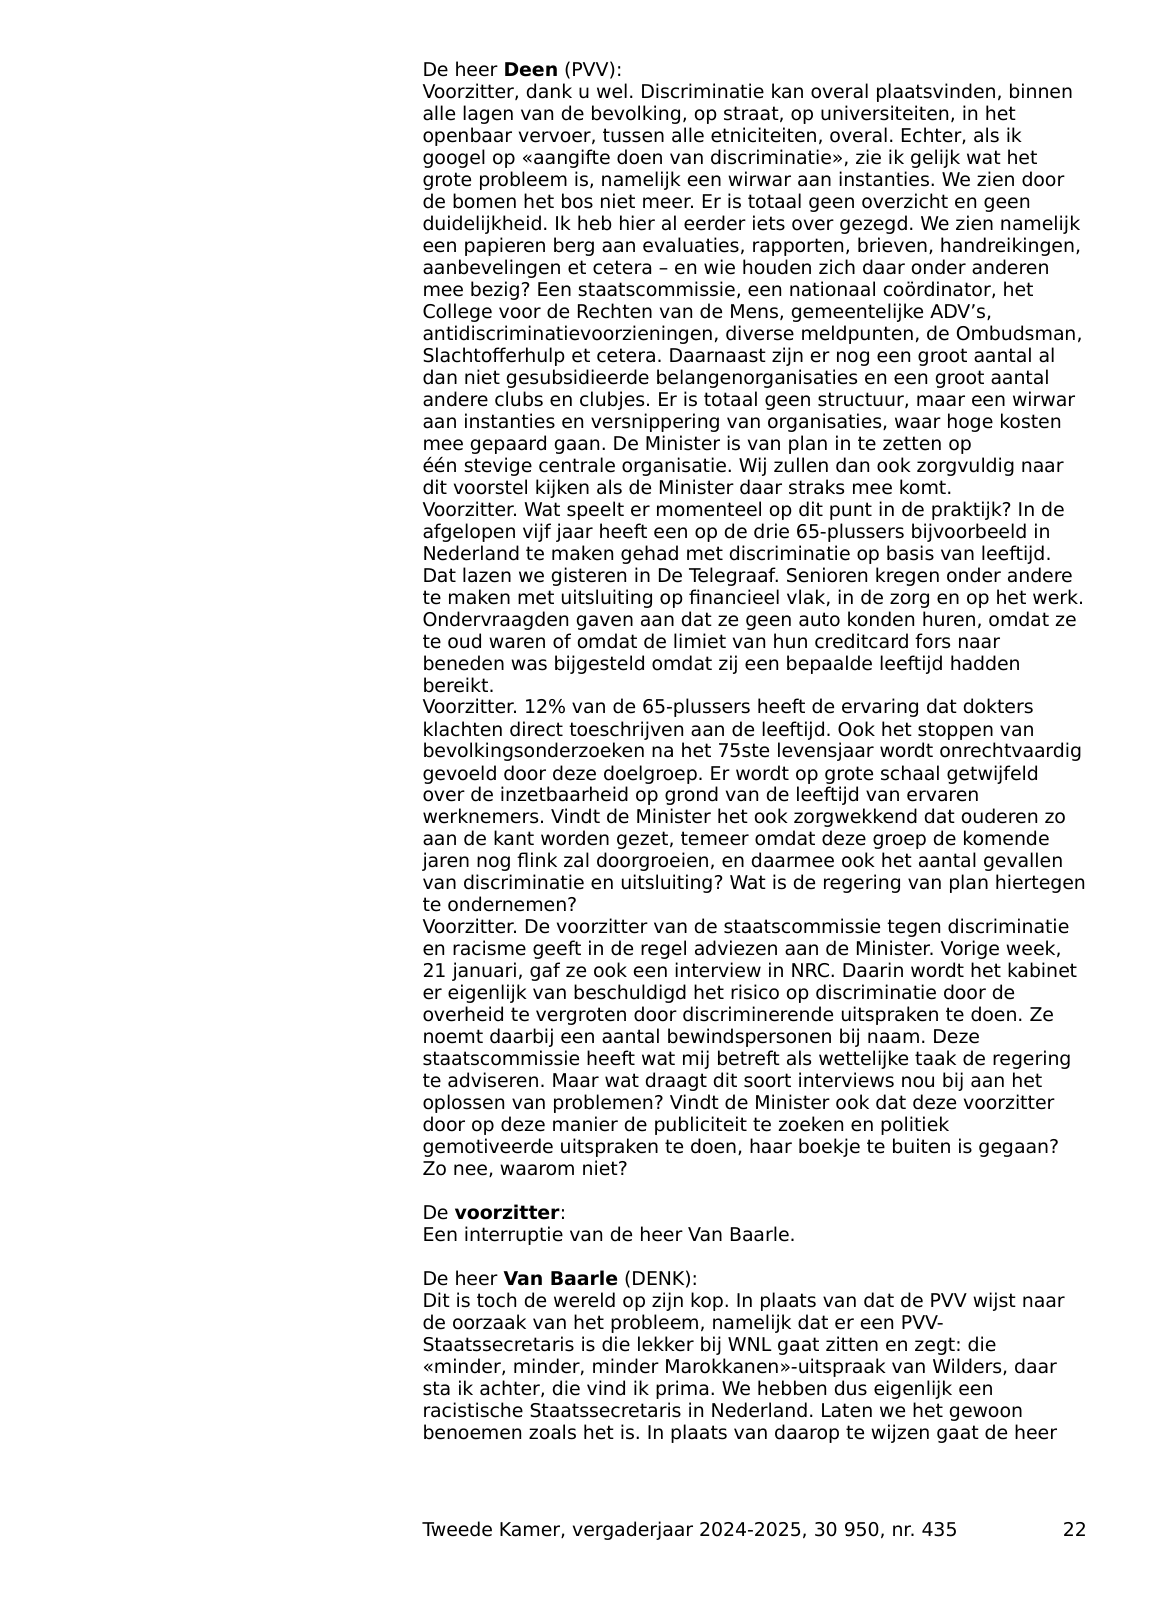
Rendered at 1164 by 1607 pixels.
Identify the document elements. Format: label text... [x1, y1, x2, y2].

text Voorzitter, dank u wel. Discriminatie kan overal plaatsvinden, binnen alle lagen van de bevolking, op straat, op universiteiten, in het openbaar vervoer, tussen alle etniciteiten, overal. Echter, als ik googel op «aangifte doen van discriminatie», zie ik gelijk wat het grote probleem is, namelijk een wirwar aan instanties. We zien door de bomen het bos niet meer. Er is totaal geen overzicht en geen duidelijkheid. Ik heb hier al eerder iets over gezegd. We zien namelijk een papieren berg aan evaluaties, rapporten, brieven, handreikingen, aanbevelingen et cetera – en wie houden zich daar onder anderen mee bezig? Een staatscommissie, een nationaal coördinator, het College voor de Rechten van de Mens, gemeentelijke ADV’s, antidiscriminatievoorzieningen, diverse meldpunten, de Ombudsman, Slachtofferhulp et cetera. Daarnaast zijn er nog een groot aantal al dan niet gesubsidieerde belangenorganisaties en een groot aantal andere clubs en clubjes. Er is totaal geen structuur, maar een wirwar aan instanties en versnippering van organisaties, waar hoge kosten mee gepaard gaan. De Minister is van plan in te zetten op één stevige centrale organisatie. Wij zullen dan ook zorgvuldig naar dit voorstel kijken als de Minister daar straks mee komt. [422, 81, 1087, 499]
text Dit is toch de wereld op zijn kop. In plaats van dat de PVV wijst naar de oorzaak van het probleem, namelijk dat er een PVV-Staatssecretaris is die lekker bij WNL gaat zitten en zegt: die «minder, minder, minder Marokkanen»-uitspraak van Wilders, daar sta ik achter, die vind ik prima. We hebben dus eigenlijk een racistische Staatssecretaris in Nederland. Laten we het gewoon benoemen zoals het is. In plaats van daarop te wijzen gaat de heer [422, 1290, 1087, 1444]
text De voorzitter: [422, 1202, 1087, 1224]
text Voorzitter. 12% van de 65-plussers heeft de ervaring dat dokters klachten direct toeschrijven aan de leeftijd. Ook het stoppen van bevolkingsonderzoeken na het 75ste levensjaar wordt onrechtvaardig gevoeld door deze doelgroep. Er wordt op grote schaal getwijfeld over de inzetbaarheid op grond van de leeftijd van ervaren werknemers. Vindt de Minister het ook zorgwekkend dat ouderen zo aan de kant worden gezet, temeer omdat deze groep de komende jaren nog flink zal doorgroeien, en daarmee ook het aantal gevallen van discriminatie en uitsluiting? Wat is de regering van plan hiertegen te ondernemen? [422, 696, 1087, 916]
text Voorzitter. De voorzitter van de staatscommissie tegen discriminatie en racisme geeft in de regel adviezen aan de Minister. Vorige week, 21 januari, gaf ze ook een interview in NRC. Daarin wordt het kabinet er eigenlijk van beschuldigd het risico op discriminatie door de overheid te vergroten door discriminerende uitspraken te doen. Ze noemt daarbij een aantal bewindspersonen bij naam. Deze staatscommissie heeft wat mij betreft als wettelijke taak de regering te adviseren. Maar wat draagt dit soort interviews nou bij aan het oplossen van problemen? Vindt de Minister ook dat deze voorzitter door op deze manier de publiciteit te zoeken en politiek gemotiveerde uitspraken te doen, haar boekje te buiten is gegaan? Zo nee, waarom niet? [422, 916, 1087, 1180]
text De heer Van Baarle (DENK): [422, 1268, 1087, 1290]
text Voorzitter. Wat speelt er momenteel op dit punt in de praktijk? In de afgelopen vijf jaar heeft een op de drie 65-plussers bijvoorbeeld in Nederland te maken gehad met discriminatie op basis van leeftijd. Dat lazen we gisteren in De Telegraaf. Senioren kregen onder andere te maken met uitsluiting op financieel vlak, in de zorg en op het werk. Ondervraagden gaven aan dat ze geen auto konden huren, omdat ze te oud waren of omdat de limiet van hun creditcard fors naar beneden was bijgesteld omdat zij een bepaalde leeftijd hadden bereikt. [422, 499, 1087, 696]
text Een interruptie van de heer Van Baarle. [422, 1224, 1087, 1246]
text De heer Deen (PVV): [422, 59, 1087, 81]
